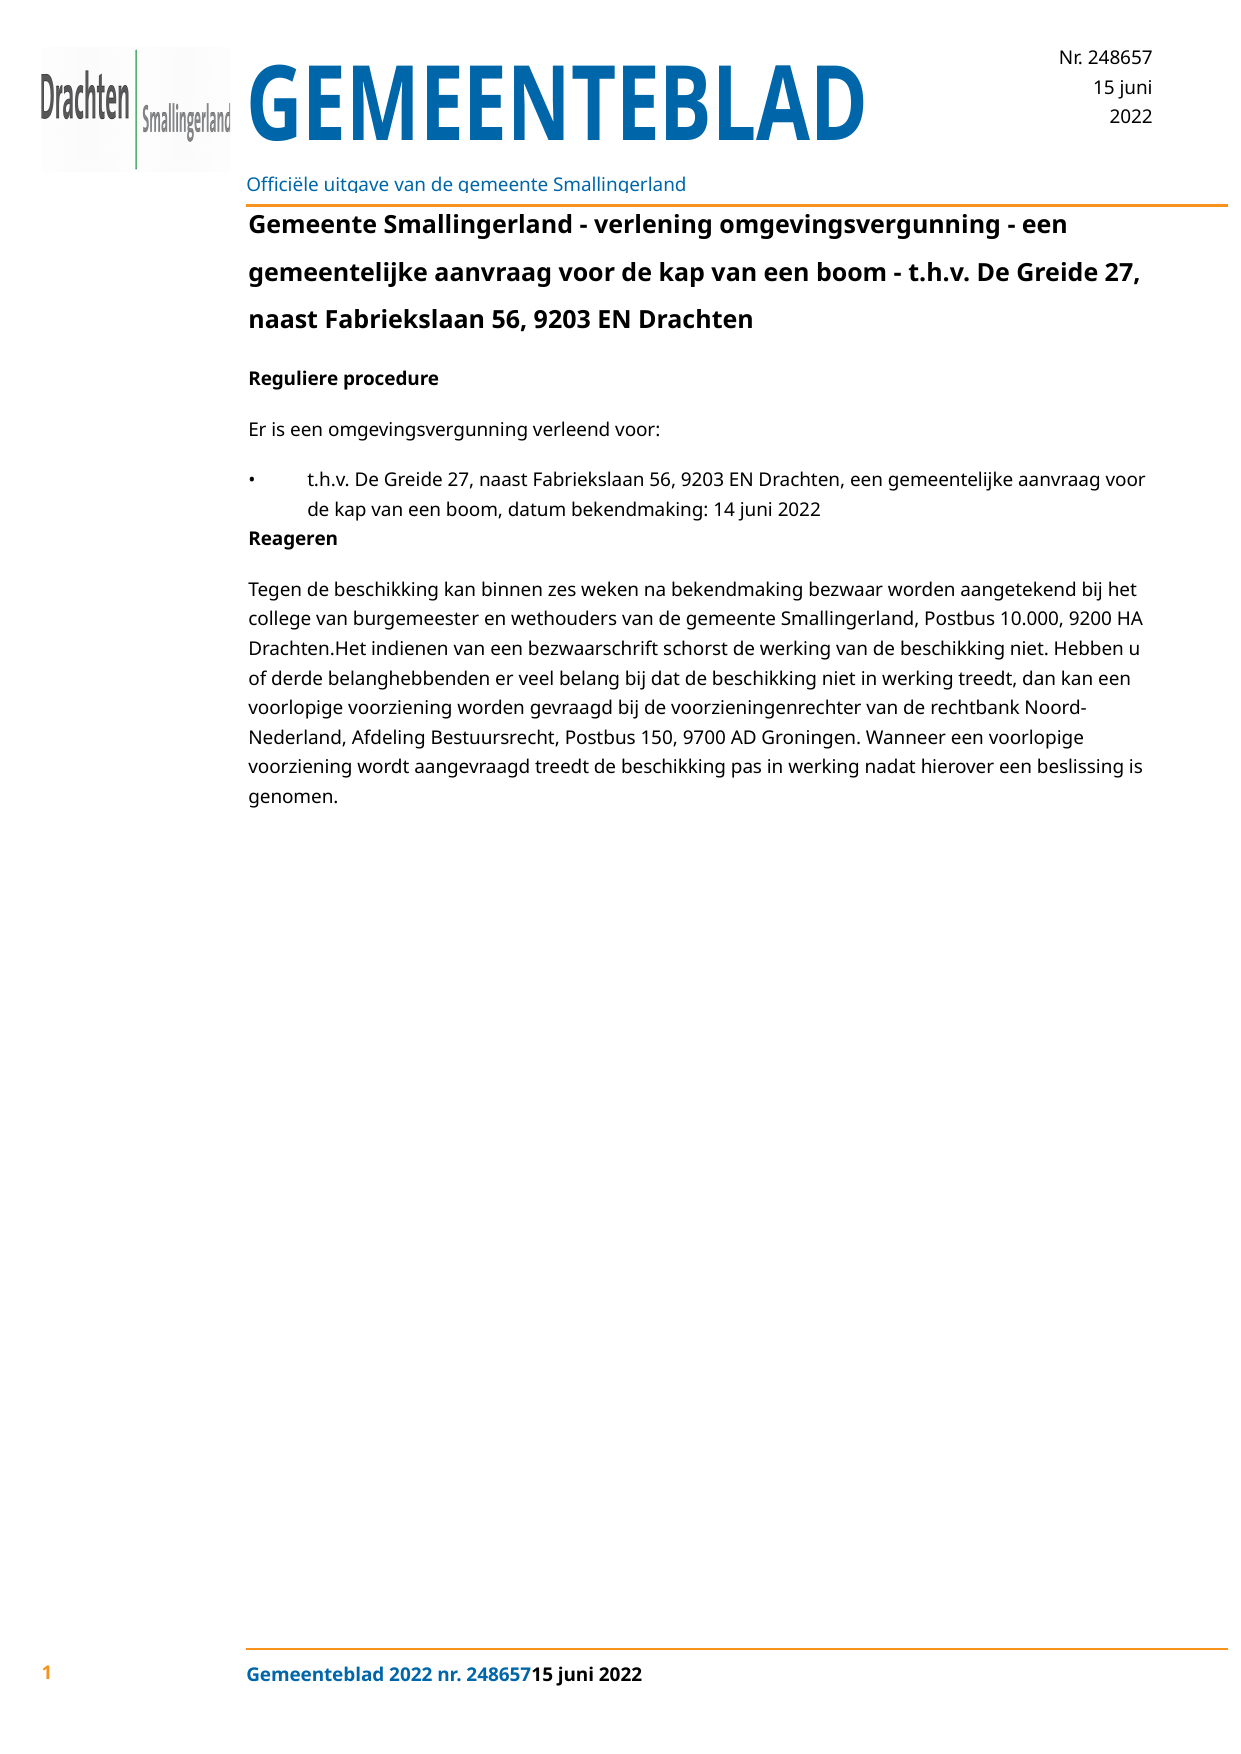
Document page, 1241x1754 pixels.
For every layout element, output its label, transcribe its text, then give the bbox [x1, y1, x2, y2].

list t.h.v. De Greide 27, naast Fabriekslaan 56, 9203 EN Drachten, een gemeentelijke aanvraag voor de kap van een boom, datum bekendmaking: 14 juni 2022 [248, 466, 1152, 522]
text Tegen de beschikking kan binnen zes weken na bekendmaking bezwaar worden aangetekend bij het college van burgemeester en wethouders van de gemeente Smallingerland, Postbus 10.000, 9200 HA Drachten.Het indienen van een bezwaarschrift schorst de werking van de beschikking niet. Hebben u of derde belanghebbenden er veel belang bij dat de beschikking niet in werking treedt, dan kan een voorlopige voorziening worden gevraagd bij de voorzieningenrechter van de rechtbank Noord-Nederland, Afdeling Bestuursrecht, Postbus 150, 9700 AD Groningen. Wanneer een voorlopige voorziening wordt aangevraagd treedt de beschikking pas in werking nadat hierover een beslissing is genomen. [248, 576, 1152, 809]
text Reageren [248, 526, 1152, 551]
text Er is een omgevingsvergunning verleend voor: [248, 416, 1152, 442]
picture [41, 47, 231, 172]
text Reguliere procedure [248, 366, 1152, 391]
text Gemeente Smallingerland - verlening omgevingsvergunning - een gemeentelijke aanvraag voor de kap van een boom - t.h.v. De Greide 27, naast Fabriekslaan 56, 9203 EN Drachten [248, 207, 1152, 336]
